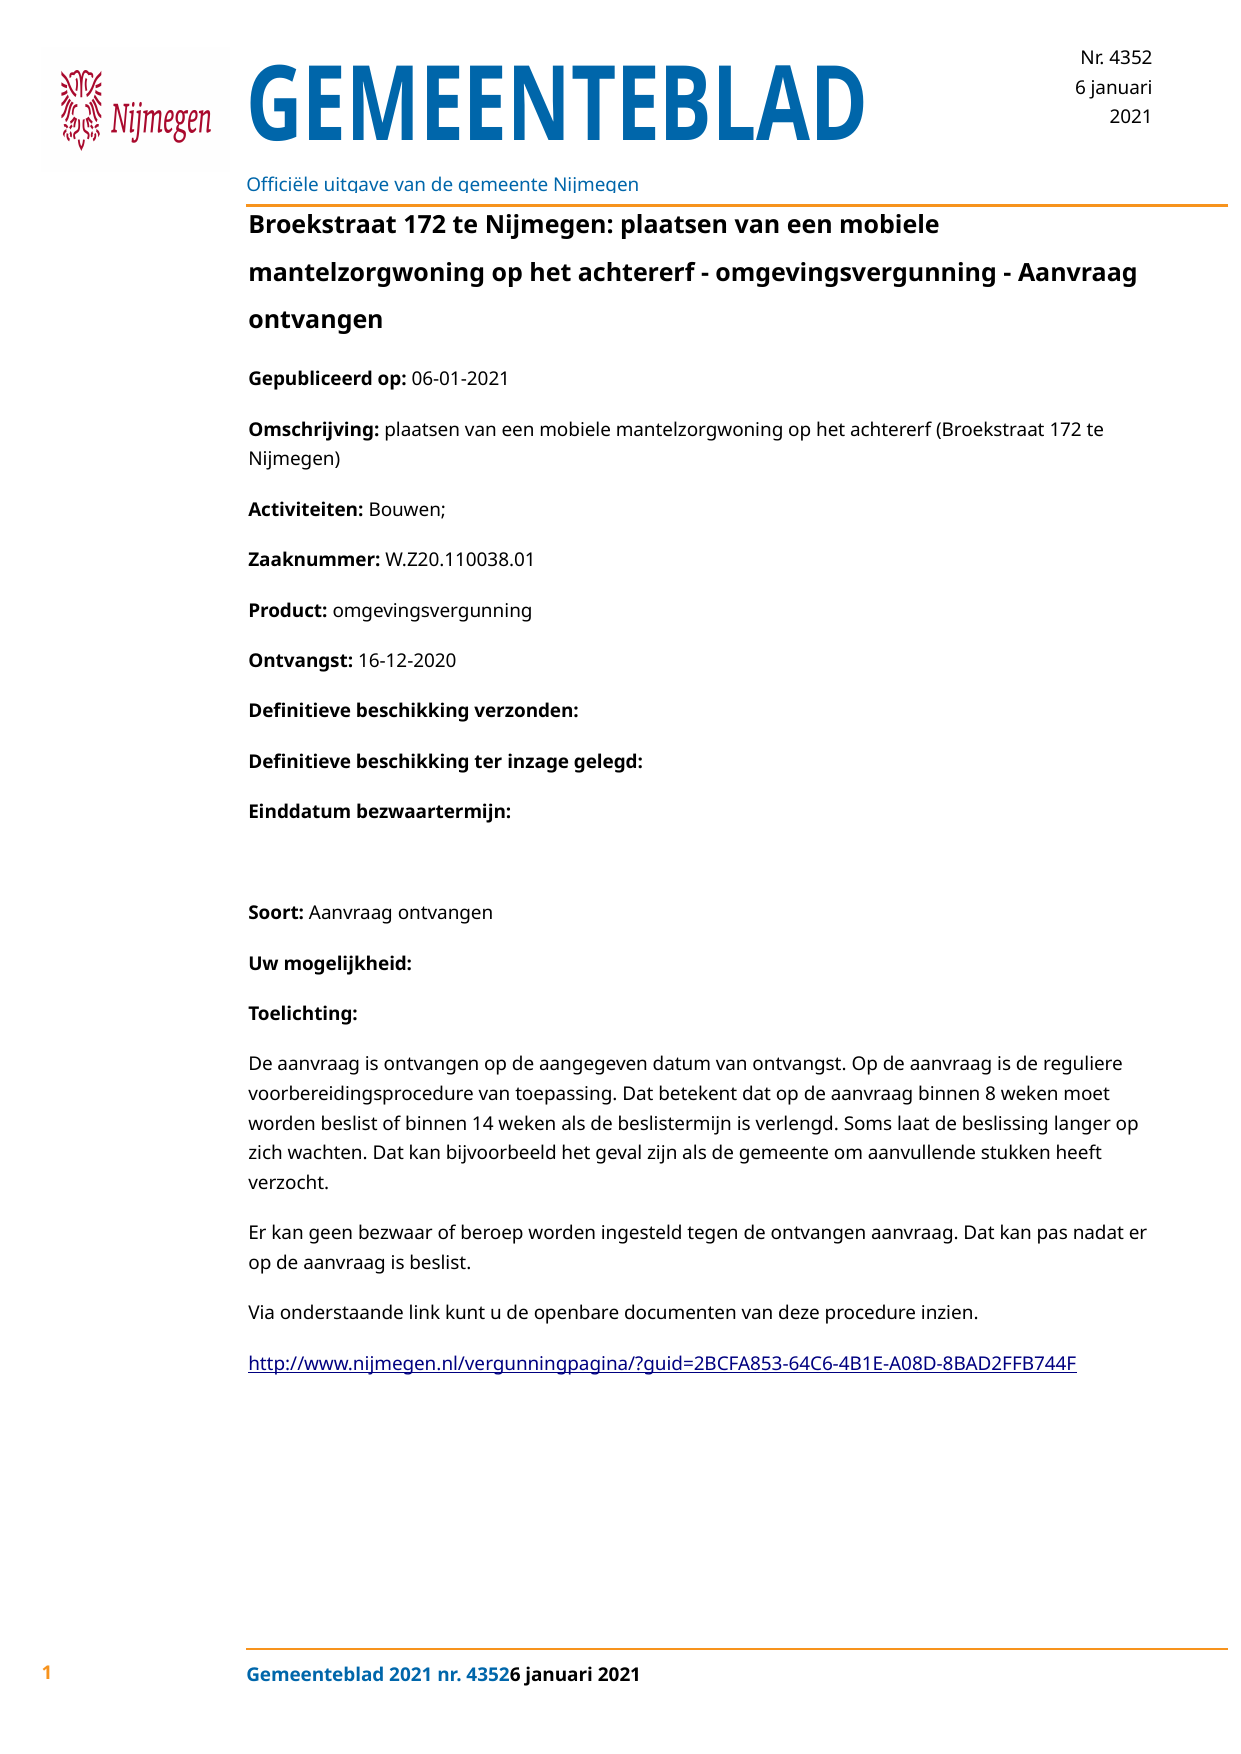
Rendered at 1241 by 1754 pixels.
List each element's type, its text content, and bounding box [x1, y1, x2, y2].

text Zaaknummer: W.Z20.110038.01 [248, 546, 1152, 572]
text Broekstraat 172 te Nijmegen: plaatsen van een mobiele mantelzorgwoning op het achtererf - omgevingsvergunning - Aanvraag ontvangen [248, 207, 1152, 336]
text Definitieve beschikking verzonden: [248, 698, 1152, 723]
text Er kan geen bezwaar of beroep worden ingesteld tegen de ontvangen aanvraag. Dat kan pas nadat er op de aanvraag is beslist. [248, 1219, 1152, 1274]
text http://www.nijmegen.nl/vergunningpagina/?guid=2BCFA853-64C6-4B1E-A08D-8BAD2FFB744F [248, 1350, 1152, 1375]
text Uw mogelijkheid: [248, 950, 1152, 975]
picture [41, 47, 231, 172]
text Ontvangst: 16-12-2020 [248, 647, 1152, 673]
text Via onderstaande link kunt u de openbare documenten van deze procedure inzien. [248, 1299, 1152, 1325]
text Toelichting: [248, 1000, 1152, 1026]
text Activiteiten: Bouwen; [248, 496, 1152, 522]
text Gepubliceerd op: 06-01-2021 [248, 366, 1152, 391]
text Definitieve beschikking ter inzage gelegd: [248, 748, 1152, 774]
text Einddatum bezwaartermijn: [248, 798, 1152, 824]
text De aanvraag is ontvangen op de aangegeven datum van ontvangst. Op de aanvraag is de reguliere voorbereidingsprocedure van toepassing. Dat betekent dat op de aanvraag binnen 8 weken moet worden beslist of binnen 14 weken als de beslistermijn is verlengd. Soms laat de beslissing langer op zich wachten. Dat kan bijvoorbeeld het geval zijn als de gemeente om aanvullende stukken heeft verzocht. [248, 1051, 1152, 1194]
text Soort: Aanvraag ontvangen [248, 899, 1152, 925]
text Omschrijving: plaatsen van een mobiele mantelzorgwoning op het achtererf (Broekstraat 172 te Nijmegen) [248, 416, 1152, 471]
text Product: omgevingsvergunning [248, 597, 1152, 622]
